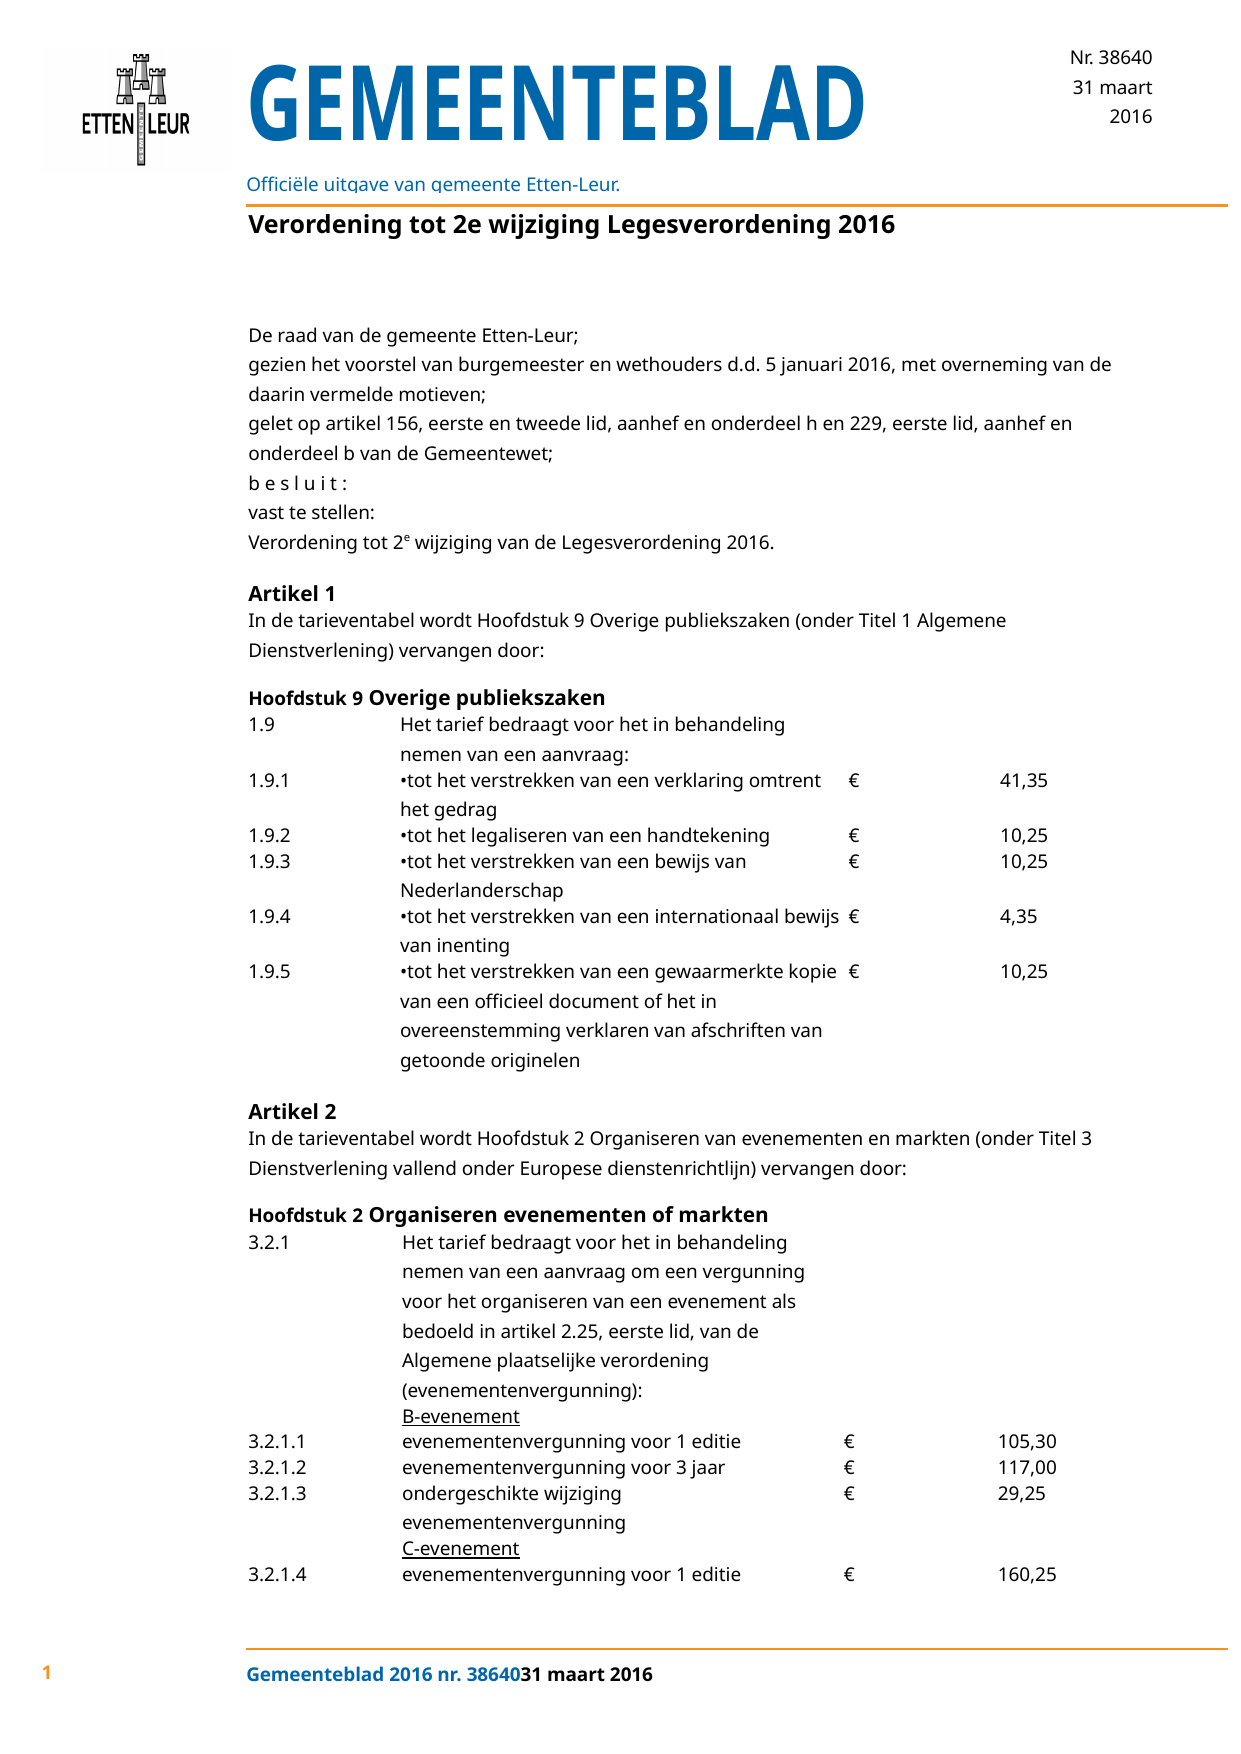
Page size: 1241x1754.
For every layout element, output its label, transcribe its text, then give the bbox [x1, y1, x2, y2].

table_cell € [848, 959, 1000, 1073]
picture [41, 47, 231, 172]
table_cell •tot het legaliseren van een handtekening [400, 822, 848, 848]
text Artikel 2 [248, 1097, 1152, 1125]
table_cell •tot het verstrekken van een gewaarmerkte kopie van een officieel document of het in overeenstemming verklaren van afschriften van getoonde originelen [400, 959, 848, 1073]
text vast te stellen: [248, 499, 1152, 525]
table_cell 41,35 [1000, 767, 1152, 822]
table_cell 160,25 [998, 1561, 1152, 1587]
table_cell 105,30 [998, 1429, 1152, 1454]
text Verordening tot 2e wijziging Legesverordening 2016 [248, 207, 1152, 241]
table_cell € [848, 903, 1000, 958]
text gezien het voorstel van burgemeester en wethouders d.d. 5 januari 2016, met overneming van de daarin vermelde motieven; [248, 351, 1152, 407]
table_cell € [848, 822, 1000, 848]
table_cell 3.2.1.4 [248, 1561, 402, 1587]
text b e s l u i t : [248, 470, 1152, 495]
text Artikel 1 [248, 579, 1152, 608]
table_cell [248, 1403, 402, 1428]
table_cell 3.2.1.2 [248, 1454, 402, 1480]
table_cell 117,00 [998, 1454, 1152, 1480]
table_cell € [844, 1480, 998, 1535]
text In de tarieventabel wordt Hoofdstuk 2 Organiseren van evenementen en markten (onder Titel 3 Dienstverlening vallend onder Europese dienstenrichtlijn) vervangen door: [248, 1125, 1152, 1181]
table_cell ondergeschikte wijziging evenementenvergunning [402, 1480, 844, 1535]
table_cell •tot het verstrekken van een bewijs van Nederlanderschap [400, 848, 848, 903]
table_cell 10,25 [1000, 848, 1152, 903]
text In de tarieventabel wordt Hoofdstuk 9 Overige publiekszaken (onder Titel 1 Algemene Dienstverlening) vervangen door: [248, 608, 1152, 663]
table_cell evenementenvergunning voor 1 editie [402, 1429, 844, 1454]
table_cell 3.2.1.3 [248, 1480, 402, 1535]
table_cell € [848, 767, 1000, 822]
table_header 1.9 [248, 711, 400, 767]
table_cell •tot het verstrekken van een internationaal bewijs van inenting [400, 903, 848, 958]
table_cell [998, 1403, 1152, 1428]
table_cell [248, 1535, 402, 1561]
table_cell 4,35 [1000, 903, 1152, 958]
table_cell [844, 1403, 998, 1428]
text Verordening tot 2e wijziging van de Legesverordening 2016. [248, 529, 1152, 554]
table_cell € [844, 1454, 998, 1480]
table_cell [998, 1535, 1152, 1561]
table_header Het tarief bedraagt voor het in behandeling nemen van een aanvraag: [400, 711, 848, 767]
table_cell € [848, 848, 1000, 903]
table_cell C-evenement [402, 1535, 844, 1561]
table_header [998, 1229, 1152, 1403]
text Hoofdstuk 9 Overige publiekszaken [248, 683, 1152, 711]
table_header Het tarief bedraagt voor het in behandeling nemen van een aanvraag om een vergunning voor het organiseren van een evenement als bedoeld in artikel 2.25, eerste lid, van de Algemene plaatselijke verordening (evenementenvergunning): [402, 1229, 844, 1403]
text Hoofdstuk 2 Organiseren evenementen of markten [248, 1201, 1152, 1229]
table_header [844, 1229, 998, 1403]
table_cell evenementenvergunning voor 3 jaar [402, 1454, 844, 1480]
table_cell [844, 1535, 998, 1561]
table_header [848, 711, 1000, 767]
table_cell 29,25 [998, 1480, 1152, 1535]
table_header 3.2.1 [248, 1229, 402, 1403]
table_cell 10,25 [1000, 822, 1152, 848]
table_cell B-evenement [402, 1403, 844, 1428]
table_cell € [844, 1561, 998, 1587]
table_cell 1.9.1 [248, 767, 400, 822]
table_cell 1.9.2 [248, 822, 400, 848]
table_cell € [844, 1429, 998, 1454]
table_cell •tot het verstrekken van een verklaring omtrent het gedrag [400, 767, 848, 822]
table_cell 10,25 [1000, 959, 1152, 1073]
table_cell 3.2.1.1 [248, 1429, 402, 1454]
text De raad van de gemeente Etten-Leur; [248, 322, 1152, 347]
table_cell evenementenvergunning voor 1 editie [402, 1561, 844, 1587]
text gelet op artikel 156, eerste en tweede lid, aanhef en onderdeel h en 229, eerste lid, aanhef en onderdeel b van de Gemeentewet; [248, 411, 1152, 466]
table_cell 1.9.4 [248, 903, 400, 958]
table_cell 1.9.3 [248, 848, 400, 903]
table_cell 1.9.5 [248, 959, 400, 1073]
table_header [1000, 711, 1152, 767]
